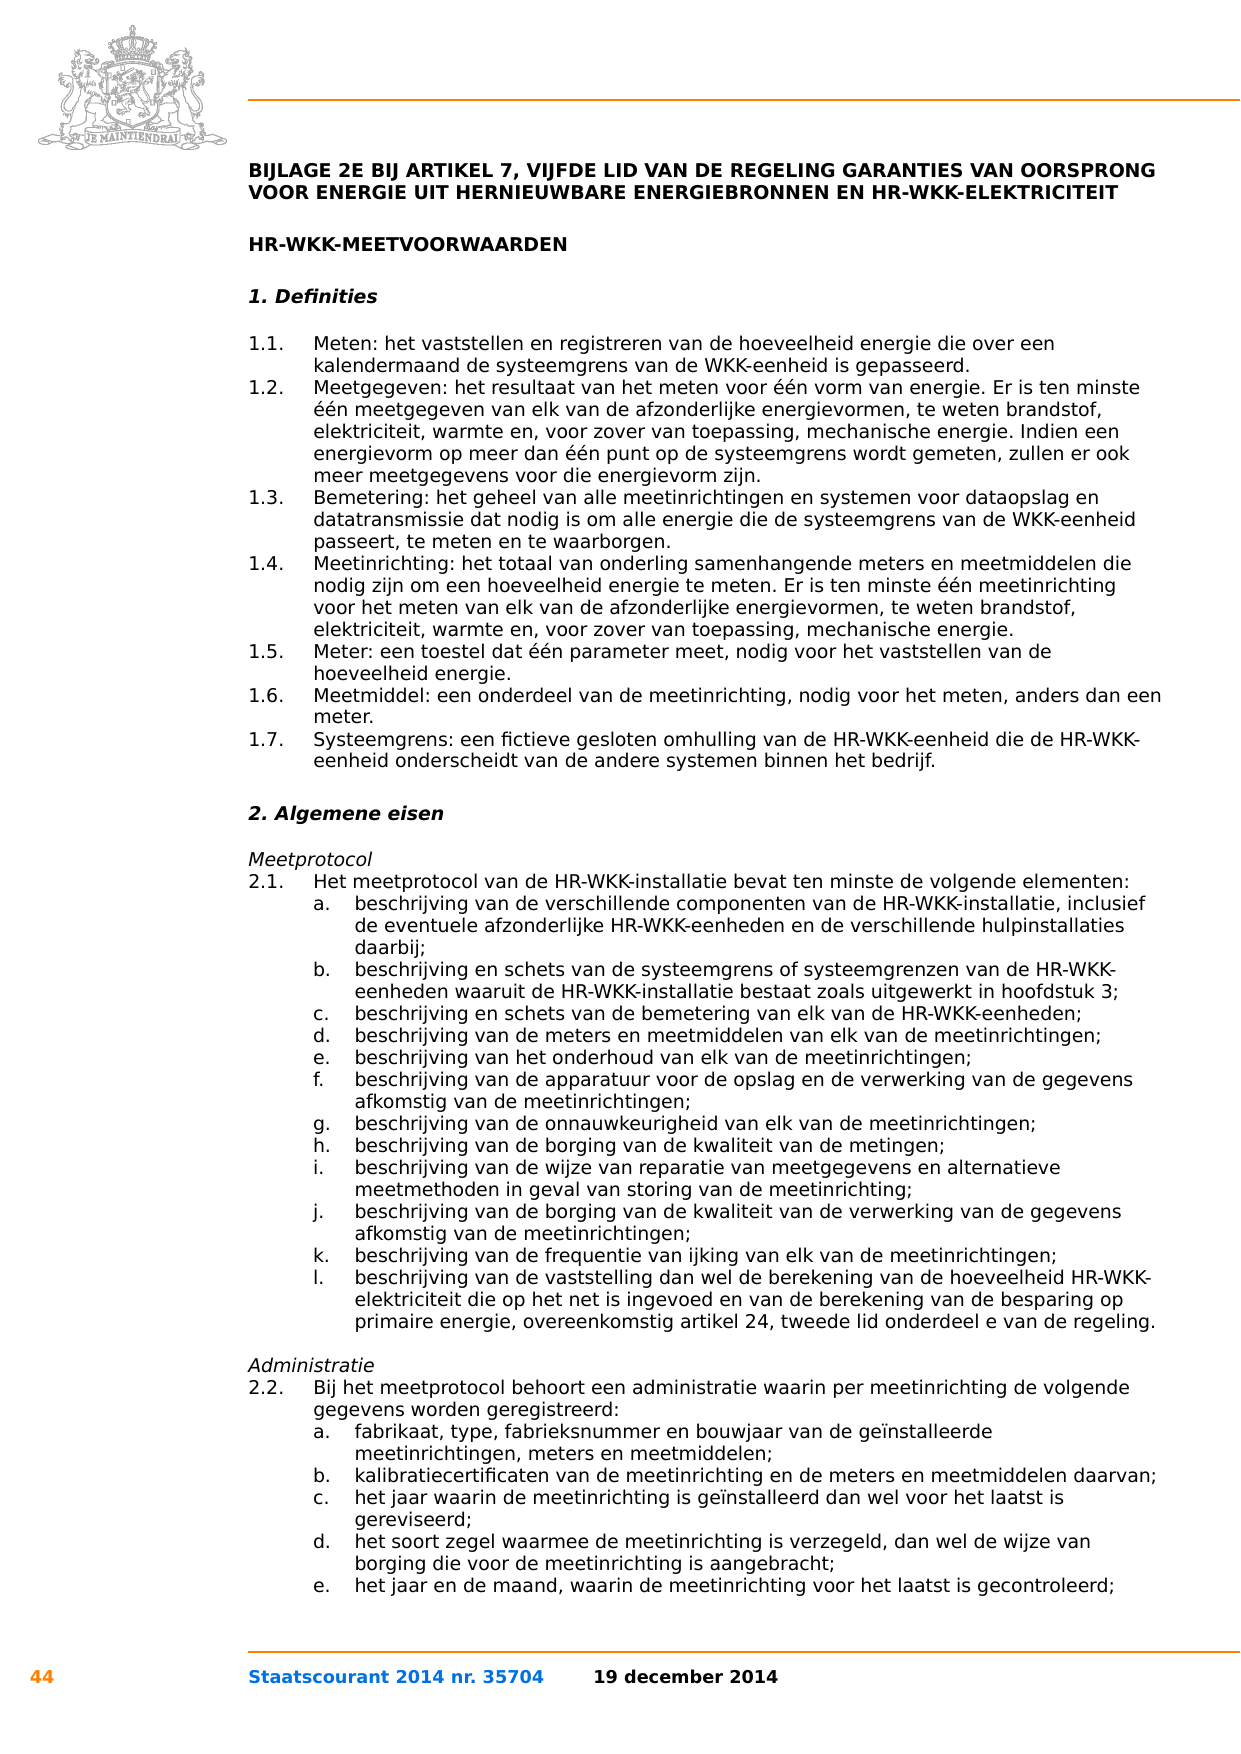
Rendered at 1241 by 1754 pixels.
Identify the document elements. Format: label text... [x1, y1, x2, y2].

text f. beschrijving van de apparatuur voor de opslag en de verwerking van de gegevens afkomstig van de meetinrichtingen; [313, 1069, 1163, 1113]
text b. kalibratiecertificaten van de meetinrichting en de meters en meetmiddelen daarvan; [313, 1465, 1163, 1487]
text c. het jaar waarin de meetinrichting is geïnstalleerd dan wel voor het laatst is gereviseerd; [313, 1487, 1163, 1531]
text d. beschrijving van de meters en meetmiddelen van elk van de meetinrichtingen; [313, 1025, 1163, 1047]
subtitle 2. Algemene eisen [248, 802, 1163, 824]
text b. beschrijving en schets van de systeemgrens of systeemgrenzen van de HR-WKK-eenheden waaruit de HR-WKK-installatie bestaat zoals uitgewerkt in hoofdstuk 3; [313, 959, 1163, 1003]
text 1.3. Bemetering: het geheel van alle meetinrichtingen en systemen voor dataopslag en datatransmissie dat nodig is om alle energie die de systeemgrens van de WKK-eenheid passeert, te meten en te waarborgen. [248, 487, 1163, 553]
text k. beschrijving van de frequentie van ijking van elk van de meetinrichtingen; [313, 1245, 1163, 1267]
text i. beschrijving van de wijze van reparatie van meetgegevens en alternatieve meetmethoden in geval van storing van de meetinrichting; [313, 1157, 1163, 1201]
subtitle Meetprotocol [248, 849, 1163, 871]
text 1.6. Meetmiddel: een onderdeel van de meetinrichting, nodig voor het meten, anders dan een meter. [248, 684, 1163, 728]
text c. beschrijving en schets van de bemetering van elk van de HR-WKK-eenheden; [313, 1003, 1163, 1025]
subtitle BIJLAGE 2E BIJ ARTIKEL 7, VIJFDE LID VAN DE REGELING GARANTIES VAN OORSPRONG VOOR ENERGIE UIT HERNIEUWBARE ENERGIEBRONNEN EN HR-WKK-ELEKTRICITEIT [248, 160, 1163, 204]
text 2.2. Bij het meetprotocol behoort een administratie waarin per meetinrichting de volgende gegevens worden geregistreerd: [248, 1377, 1163, 1421]
subtitle 1. Definities [248, 286, 1163, 308]
text j. beschrijving van de borging van de kwaliteit van de verwerking van de gegevens afkomstig van de meetinrichtingen; [313, 1201, 1163, 1245]
text h. beschrijving van de borging van de kwaliteit van de metingen; [313, 1135, 1163, 1157]
text a. fabrikaat, type, fabrieksnummer en bouwjaar van de geïnstalleerde meetinrichtingen, meters en meetmiddelen; [313, 1421, 1163, 1465]
text 1.5. Meter: een toestel dat één parameter meet, nodig voor het vaststellen van de hoeveelheid energie. [248, 641, 1163, 684]
subtitle HR-WKK-MEETVOORWAARDEN [248, 234, 1163, 256]
text e. beschrijving van het onderhoud van elk van de meetinrichtingen; [313, 1047, 1163, 1069]
text 1.7. Systeemgrens: een fictieve gesloten omhulling van de HR-WKK-eenheid die de HR-WKK-eenheid onderscheidt van de andere systemen binnen het bedrijf. [248, 728, 1163, 772]
text g. beschrijving van de onnauwkeurigheid van elk van de meetinrichtingen; [313, 1113, 1163, 1135]
text 1.4. Meetinrichting: het totaal van onderling samenhangende meters en meetmiddelen die nodig zijn om een hoeveelheid energie te meten. Er is ten minste één meetinrichting voor het meten van elk van de afzonderlijke energievormen, te weten brandstof, elektriciteit, warmte en, voor zover van toepassing, mechanische energie. [248, 553, 1163, 641]
text e. het jaar en de maand, waarin de meetinrichting voor het laatst is gecontroleerd; [313, 1574, 1163, 1597]
text d. het soort zegel waarmee de meetinrichting is verzegeld, dan wel de wijze van borging die voor de meetinrichting is aangebracht; [313, 1531, 1163, 1574]
text 1.2. Meetgegeven: het resultaat van het meten voor één vorm van energie. Er is ten minste één meetgegeven van elk van de afzonderlijke energievormen, te weten brandstof, elektriciteit, warmte en, voor zover van toepassing, mechanische energie. Indien een energievorm op meer dan één punt op de systeemgrens wordt gemeten, zullen er ook meer meetgegevens voor die energievorm zijn. [248, 377, 1163, 487]
text 1.1. Meten: het vaststellen en registreren van de hoeveelheid energie die over een kalendermaand de systeemgrens van de WKK-eenheid is gepasseerd. [248, 333, 1163, 377]
text 2.1. Het meetprotocol van de HR-WKK-installatie bevat ten minste de volgende elementen: [248, 871, 1163, 893]
picture [38, 25, 227, 150]
text a. beschrijving van de verschillende componenten van de HR-WKK-installatie, inclusief de eventuele afzonderlijke HR-WKK-eenheden en de verschillende hulpinstallaties daarbij; [313, 893, 1163, 959]
text l. beschrijving van de vaststelling dan wel de berekening van de hoeveelheid HR-WKK-elektriciteit die op het net is ingevoed en van de berekening van de besparing op primaire energie, overeenkomstig artikel 24, tweede lid onderdeel e van de regeling. [313, 1267, 1163, 1333]
subtitle Administratie [248, 1355, 1163, 1377]
